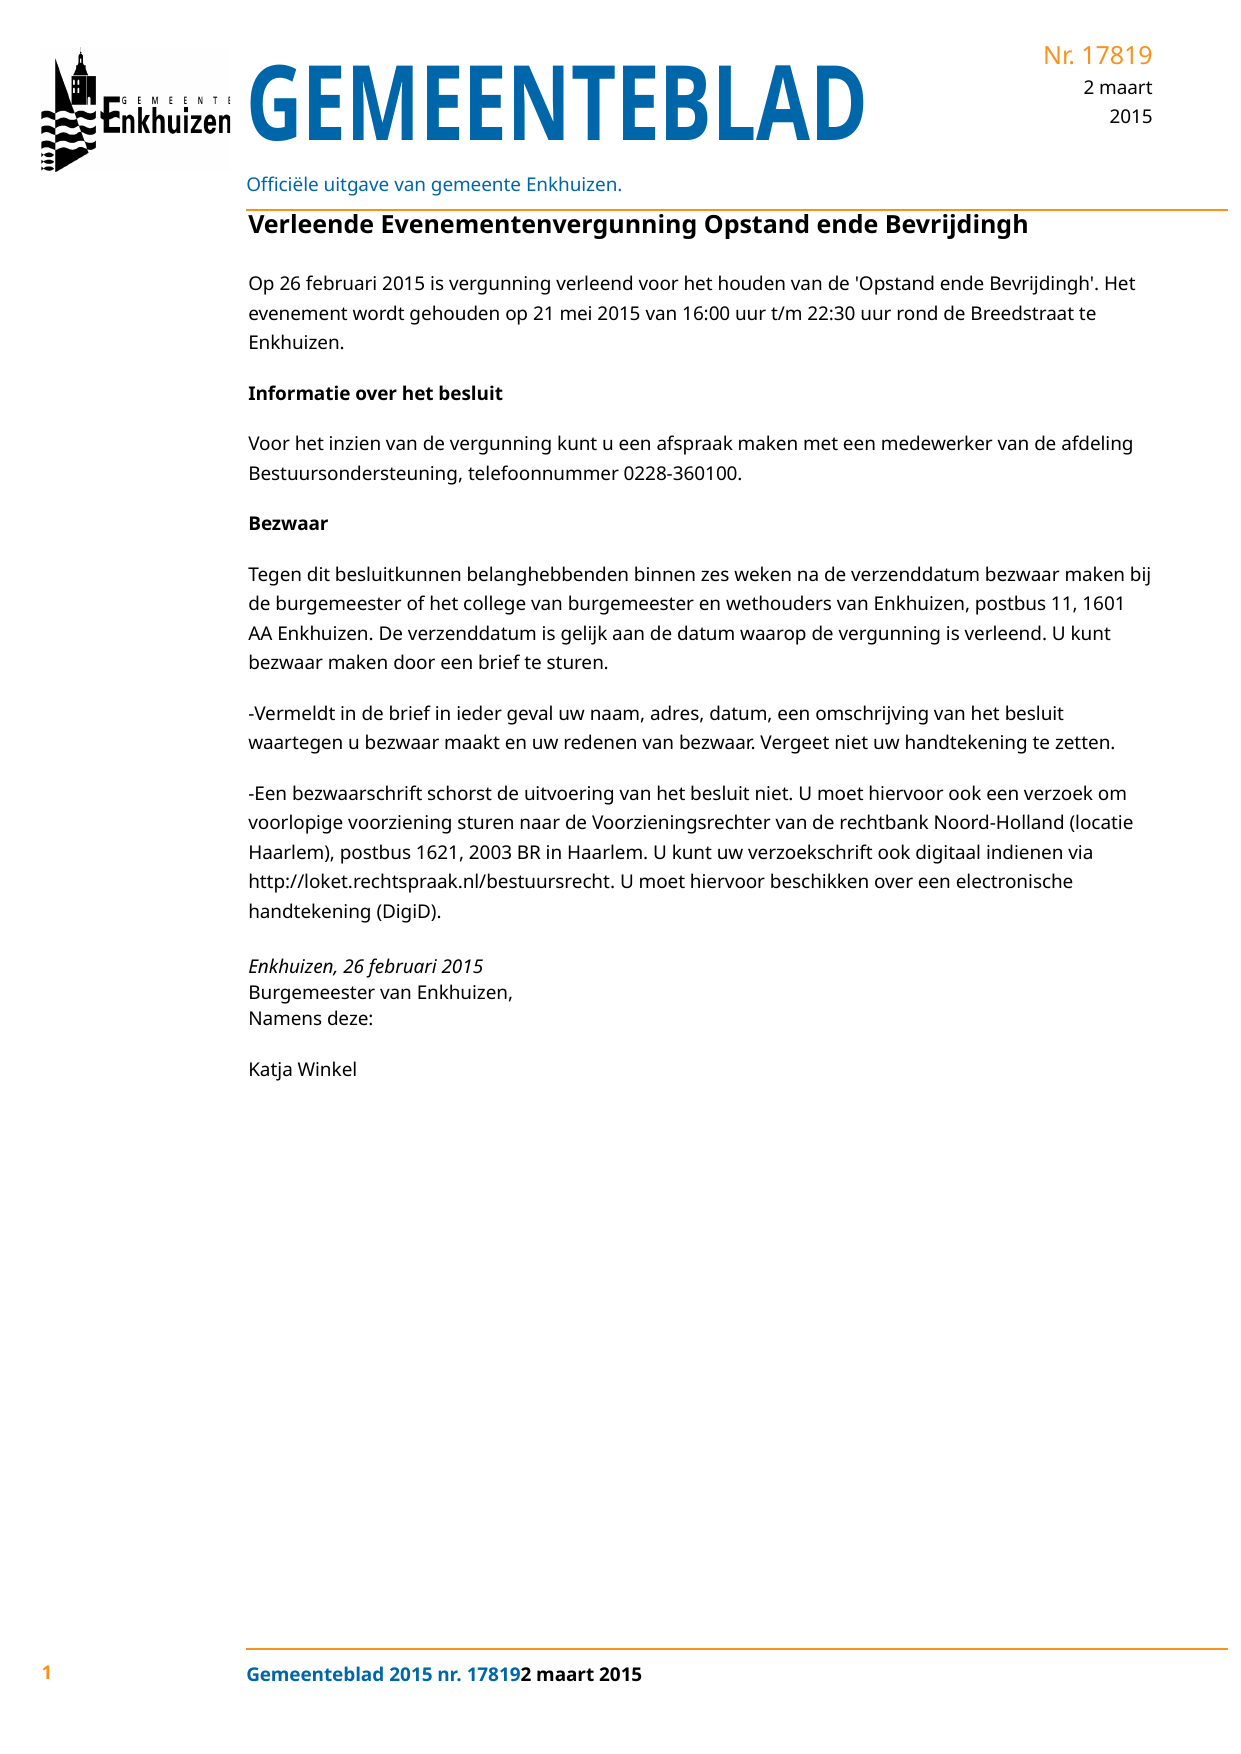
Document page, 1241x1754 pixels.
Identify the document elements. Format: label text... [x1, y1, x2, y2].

text Burgemeester van Enkhuizen, [248, 979, 1152, 1005]
text -Vermeldt in de brief in ieder geval uw naam, adres, datum, een omschrijving van het besluit waartegen u bezwaar maakt en uw redenen van bezwaar. Vergeet niet uw handtekening te zetten. [248, 700, 1152, 755]
picture [41, 47, 231, 172]
text Katja Winkel [248, 1056, 1152, 1082]
text Voor het inzien van de vergunning kunt u een afspraak maken met een medewerker van de afdeling Bestuursondersteuning, telefoonnummer 0228-360100. [248, 430, 1152, 486]
text Tegen dit besluitkunnen belanghebbenden binnen zes weken na de verzenddatum bezwaar maken bij de burgemeester of het college van burgemeester en wethouders van Enkhuizen, postbus 11, 1601 AA Enkhuizen. De verzenddatum is gelijk aan de datum waarop de vergunning is verleend. U kunt bezwaar maken door een brief te sturen. [248, 561, 1152, 675]
text Enkhuizen, 26 februari 2015 [248, 953, 1152, 979]
text -Een bezwaarschrift schorst de uitvoering van het besluit niet. U moet hiervoor ook een verzoek om voorlopige voorziening sturen naar de Voorzieningsrechter van de rechtbank Noord-Holland (locatie Haarlem), postbus 1621, 2003 BR in Haarlem. U kunt uw verzoekschrift ook digitaal indienen via http://loket.rechtspraak.nl/bestuursrecht. U moet hiervoor beschikken over een electronische handtekening (DigiD). [248, 780, 1152, 924]
text Verleende Evenementenvergunning Opstand ende Bevrijdingh [248, 211, 1152, 241]
text Informatie over het besluit [248, 380, 1152, 406]
text Bezwaar [248, 510, 1152, 536]
text Namens deze: [248, 1005, 1152, 1031]
text Op 26 februari 2015 is vergunning verleend voor het houden van de 'Opstand ende Bevrijdingh'. Het evenement wordt gehouden op 21 mei 2015 van 16:00 uur t/m 22:30 uur rond de Breedstraat te Enkhuizen. [248, 270, 1152, 355]
